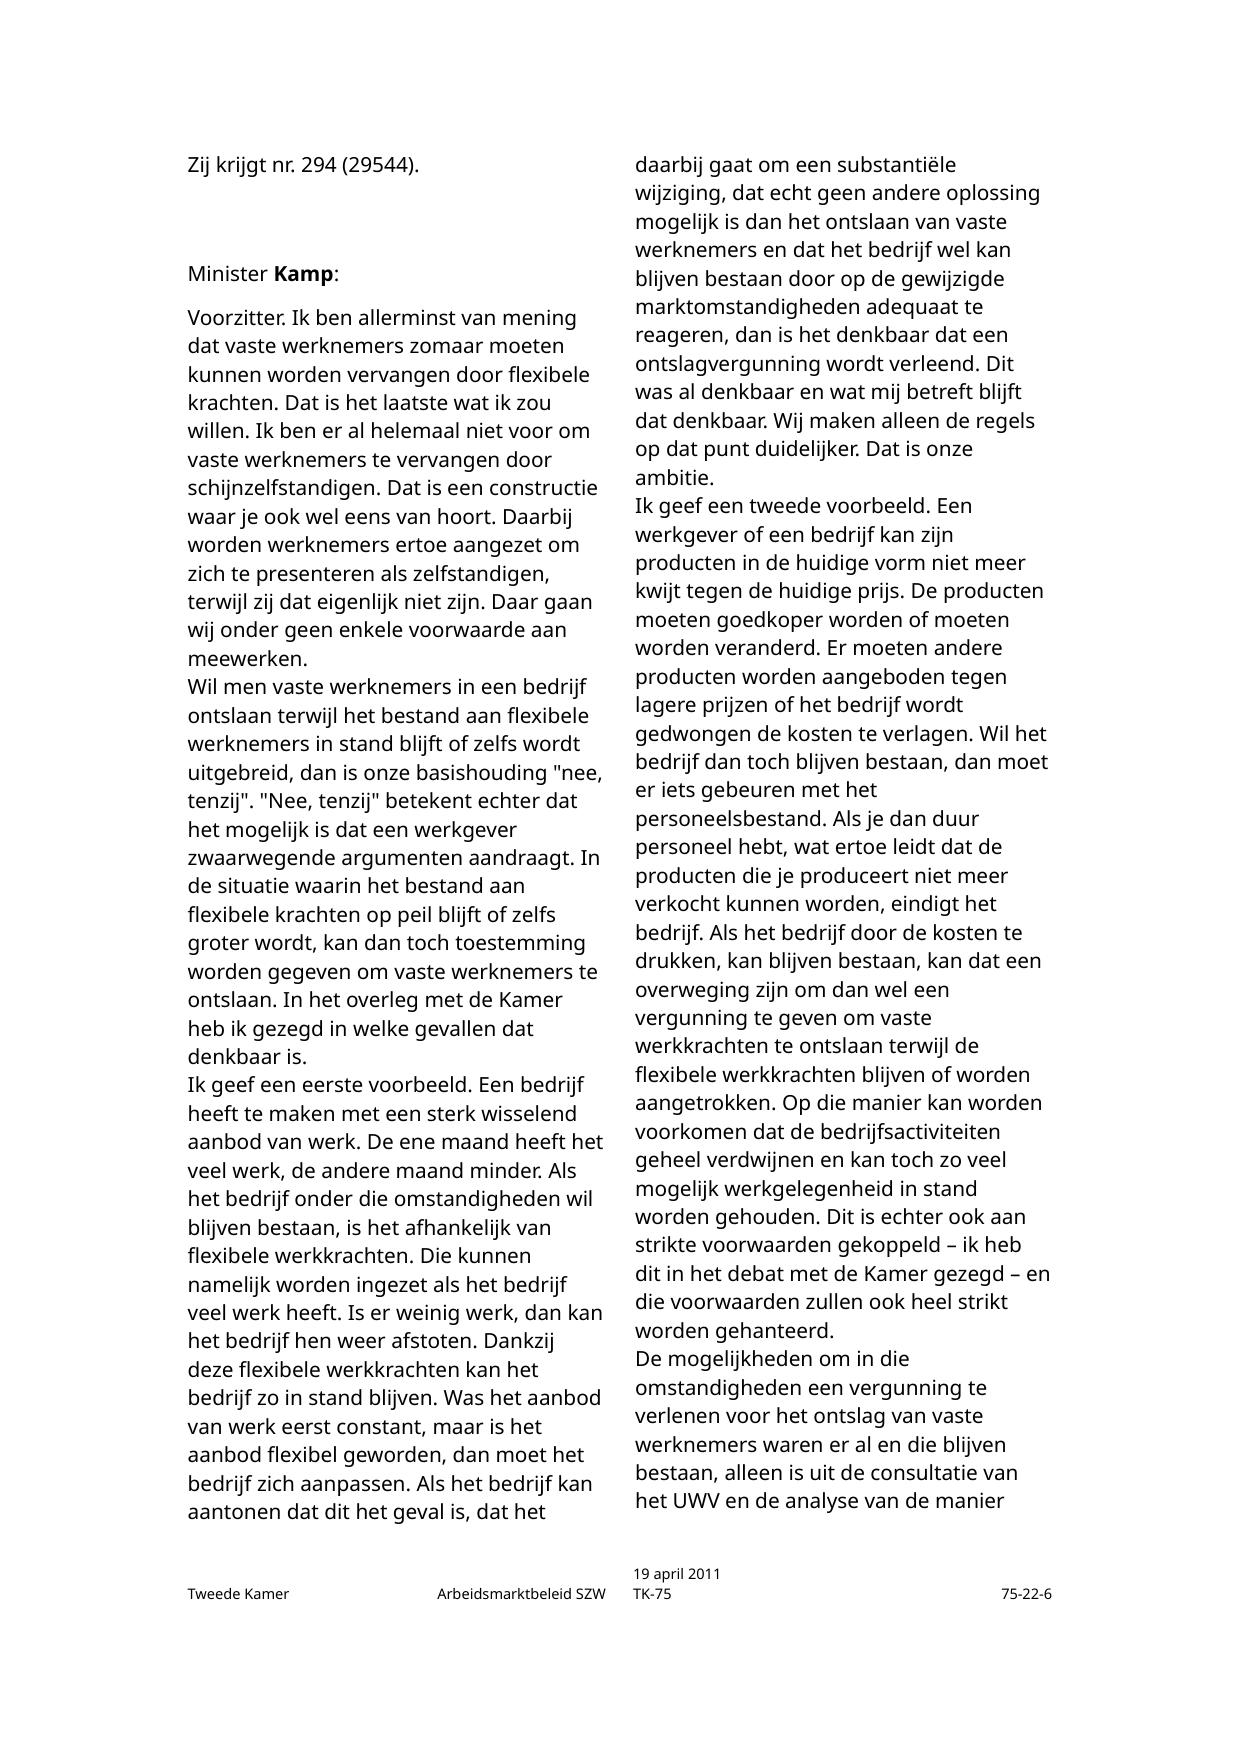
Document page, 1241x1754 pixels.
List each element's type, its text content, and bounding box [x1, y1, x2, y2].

text Ik geef een eerste voorbeeld. Een bedrijf heeft te maken met een sterk wisselend aanbod van werk. De ene maand heeft het veel werk, de andere maand minder. Als het bedrijf onder die omstandigheden wil blijven bestaan, is het afhankelijk van flexibele werkkrachten. Die kunnen namelijk worden ingezet als het bedrijf veel werk heeft. Is er weinig werk, dan kan het bedrijf hen weer afstoten. Dankzij deze flexibele werkkrachten kan het bedrijf zo in stand blijven. Was het aanbod van werk eerst constant, maar is het aanbod flexibel geworden, dan moet het bedrijf zich aanpassen. Als het bedrijf kan aantonen dat dit het geval is, dat het [187, 1071, 605, 1526]
text Minister Kamp: [187, 259, 605, 288]
text  [187, 208, 605, 237]
text De mogelijkheden om in die omstandigheden een vergunning te verlenen voor het ontslag van vaste werknemers waren er al en die blijven bestaan, alleen is uit de consultatie van het UWV en de analyse van de manier [635, 1344, 1053, 1515]
text Zij krijgt nr. 294 (29544). [187, 150, 605, 178]
text Voorzitter. Ik ben allerminst van mening dat vaste werknemers zomaar moeten kunnen worden vervangen door flexibele krachten. Dat is het laatste wat ik zou willen. Ik ben er al helemaal niet voor om vaste werknemers te vervangen door schijnzelfstandigen. Dat is een constructie waar je ook wel eens van hoort. Daarbij worden werknemers ertoe aangezet om zich te presenteren als zelfstandigen, terwijl zij dat eigenlijk niet zijn. Daar gaan wij onder geen enkele voorwaarde aan meewerken. [187, 303, 605, 672]
text daarbij gaat om een substantiële wijziging, dat echt geen andere oplossing mogelijk is dan het ontslaan van vaste werknemers en dat het bedrijf wel kan blijven bestaan door op de gewijzigde marktomstandigheden adequaat te reageren, dan is het denkbaar dat een ontslagvergunning wordt verleend. Dit was al denkbaar en wat mij betreft blijft dat denkbaar. Wij maken alleen de regels op dat punt duidelijker. Dat is onze ambitie. [635, 150, 1053, 491]
text Wil men vaste werknemers in een bedrijf ontslaan terwijl het bestand aan flexibele werknemers in stand blijft of zelfs wordt uitgebreid, dan is onze basishouding "nee, tenzij". "Nee, tenzij" betekent echter dat het mogelijk is dat een werkgever zwaarwegende argumenten aandraagt. In de situatie waarin het bestand aan flexibele krachten op peil blijft of zelfs groter wordt, kan dan toch toestemming worden gegeven om vaste werknemers te ontslaan. In het overleg met de Kamer heb ik gezegd in welke gevallen dat denkbaar is. [187, 672, 605, 1071]
text Ik geef een tweede voorbeeld. Een werkgever of een bedrijf kan zijn producten in de huidige vorm niet meer kwijt tegen de huidige prijs. De producten moeten goedkoper worden of moeten worden veranderd. Er moeten andere producten worden aangeboden tegen lagere prijzen of het bedrijf wordt gedwongen de kosten te verlagen. Wil het bedrijf dan toch blijven bestaan, dan moet er iets gebeuren met het personeelsbestand. Als je dan duur personeel hebt, wat ertoe leidt dat de producten die je produceert niet meer verkocht kunnen worden, eindigt het bedrijf. Als het bedrijf door de kosten te drukken, kan blijven bestaan, kan dat een overweging zijn om dan wel een vergunning te geven om vaste werkkrachten te ontslaan terwijl de flexibele werkkrachten blijven of worden aangetrokken. Op die manier kan worden voorkomen dat de bedrijfsactiviteiten geheel verdwijnen en kan toch zo veel mogelijk werkgelegenheid in stand worden gehouden. Dit is echter ook aan strikte voorwaarden gekoppeld – ik heb dit in het debat met de Kamer gezegd – en die voorwaarden zullen ook heel strikt worden gehanteerd. [635, 491, 1053, 1344]
